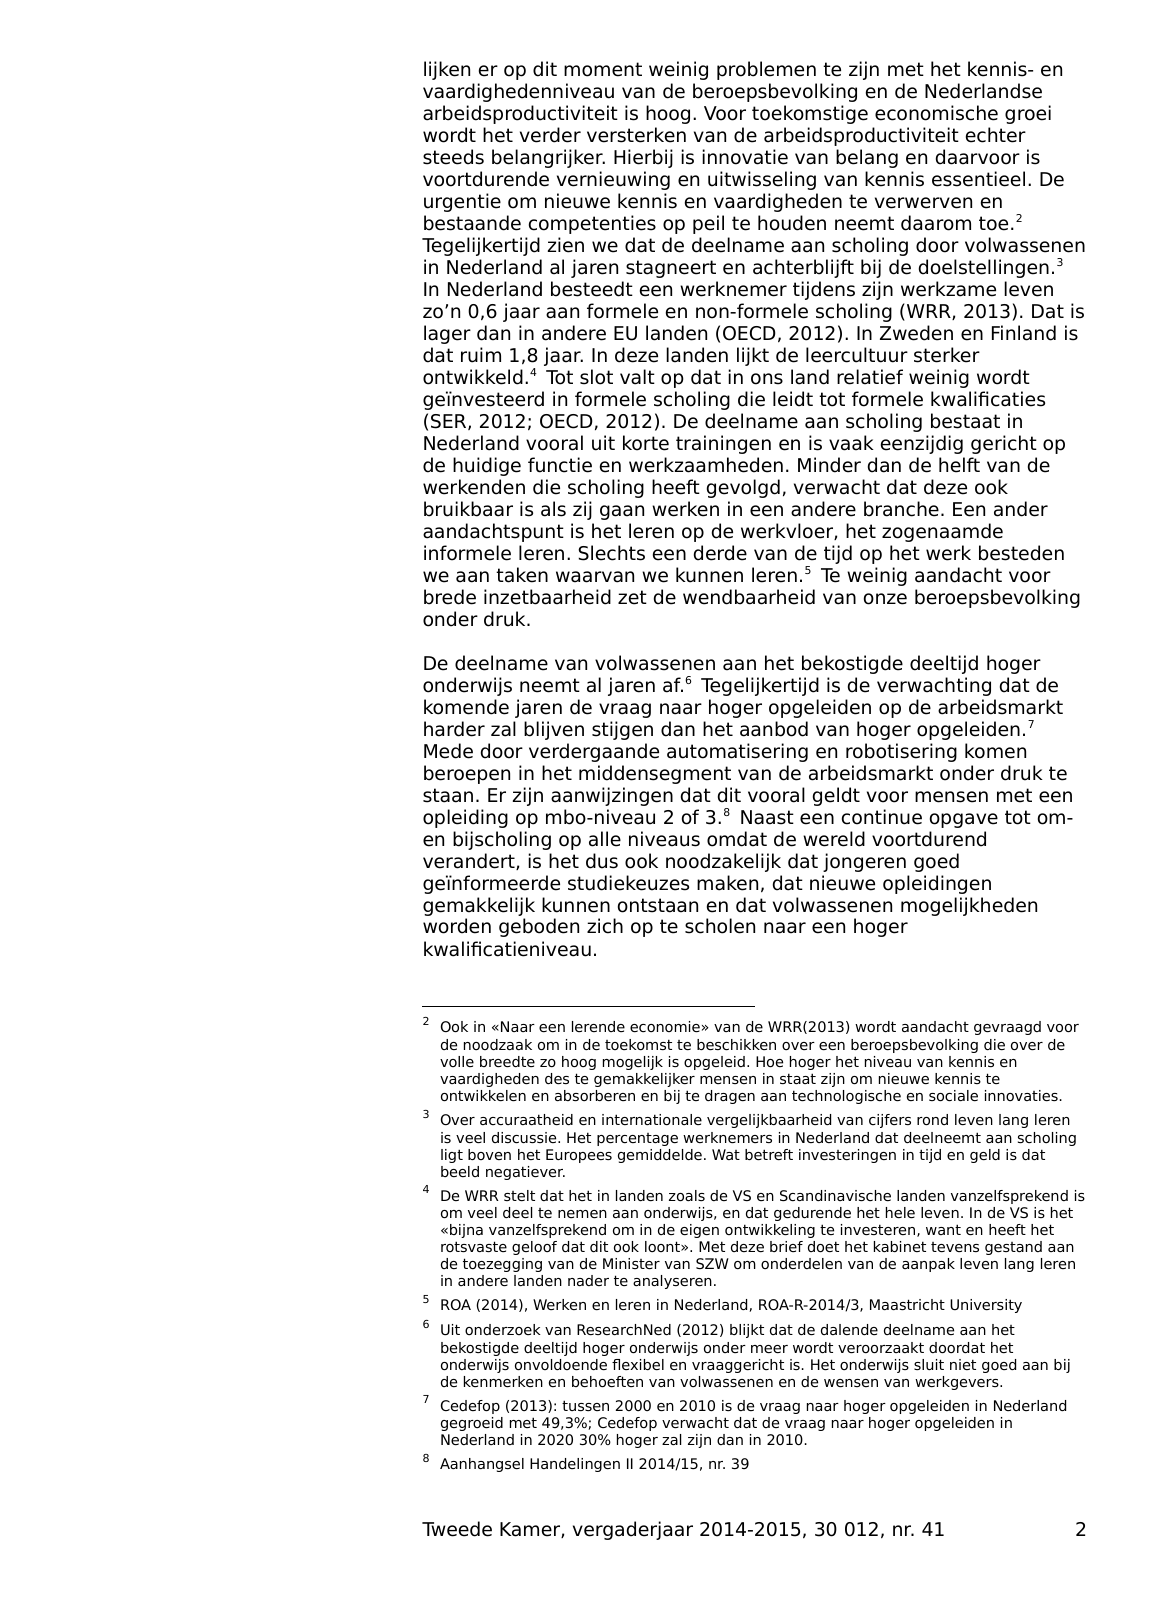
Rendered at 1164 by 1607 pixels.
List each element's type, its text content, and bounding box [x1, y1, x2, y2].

text De WRR stelt dat het in landen zoals de VS en Scandinavische landen vanzelfsprekend is om veel deel te nemen aan onderwijs, en dat gedurende het hele leven. In de VS is het «bijna vanzelfsprekend om in de eigen ontwikkeling te investeren, want en heeft het rotsvaste geloof dat dit ook loont». Met deze brief doet het kabinet tevens gestand aan de toezegging van de Minister van SZW om onderdelen van de aanpak leven lang leren in andere landen nader te analyseren. [422, 1183, 1087, 1290]
text ROA (2014), Werken en leren in Nederland, ROA-R-2014/3, Maastricht University [422, 1293, 1087, 1315]
text De deelname van volwassenen aan het bekostigde deeltijd hoger onderwijs neemt al jaren af. Tegelijkertijd is de verwachting dat de komende jaren de vraag naar hoger opgeleiden op de arbeidsmarkt harder zal blijven stijgen dan het aanbod van hoger opgeleiden. Mede door verdergaande automatisering en robotisering komen beroepen in het middensegment van de arbeidsmarkt onder druk te staan. Er zijn aanwijzingen dat dit vooral geldt voor mensen met een opleiding op mbo-niveau 2 of 3. Naast een continue opgave tot om- en bijscholing op alle niveaus omdat de wereld voortdurend verandert, is het dus ook noodzakelijk dat jongeren goed geïnformeerde studiekeuzes maken, dat nieuwe opleidingen gemakkelijk kunnen ontstaan en dat volwassenen mogelijkheden worden geboden zich op te scholen naar een hoger kwalificatieniveau. [422, 653, 1087, 960]
text Cedefop (2013): tussen 2000 en 2010 is de vraag naar hoger opgeleiden in Nederland gegroeid met 49,3%; Cedefop verwacht dat de vraag naar hoger opgeleiden in Nederland in 2020 30% hoger zal zijn dan in 2010. [422, 1393, 1087, 1449]
text Uit onderzoek van ResearchNed (2012) blijkt dat de dalende deelname aan het bekostigde deeltijd hoger onderwijs onder meer wordt veroorzaakt doordat het onderwijs onvoldoende flexibel en vraaggericht is. Het onderwijs sluit niet goed aan bij de kenmerken en behoeften van volwassenen en de wensen van werkgevers. [422, 1318, 1087, 1391]
text Ook in «Naar een lerende economie» van de WRR(2013) wordt aandacht gevraagd voor de noodzaak om in de toekomst te beschikken over een beroepsbevolking die over de volle breedte zo hoog mogelijk is opgeleid. Hoe hoger het niveau van kennis en vaardigheden des te gemakkelijker mensen in staat zijn om nieuwe kennis te ontwikkelen en absorberen en bij te dragen aan technologische en sociale innovaties. [422, 1015, 1087, 1105]
text Aanhangsel Handelingen II 2014/15, nr. 39 [422, 1452, 1087, 1474]
text Over accuraatheid en internationale vergelijkbaarheid van cijfers rond leven lang leren is veel discussie. Het percentage werknemers in Nederland dat deelneemt aan scholing ligt boven het Europees gemiddelde. Wat betreft investeringen in tijd en geld is dat beeld negatiever. [422, 1108, 1087, 1181]
text Tegelijkertijd zien we dat de deelname aan scholing door volwassenen in Nederland al jaren stagneert en achterblijft bij de doelstellingen. In Nederland besteedt een werknemer tijdens zijn werkzame leven zo’n 0,6 jaar aan formele en non-formele scholing (WRR, 2013). Dat is lager dan in andere EU landen (OECD, 2012). In Zweden en Finland is dat ruim 1,8 jaar. In deze landen lijkt de leercultuur sterker ontwikkeld. Tot slot valt op dat in ons land relatief weinig wordt geïnvesteerd in formele scholing die leidt tot formele kwalificaties (SER, 2012; OECD, 2012). De deelname aan scholing bestaat in Nederland vooral uit korte trainingen en is vaak eenzijdig gericht op de huidige functie en werkzaamheden. Minder dan de helft van de werkenden die scholing heeft gevolgd, verwacht dat deze ook bruikbaar is als zij gaan werken in een andere branche. Een ander aandachtspunt is het leren op de werkvloer, het zogenaamde informele leren. Slechts een derde van de tijd op het werk besteden we aan taken waarvan we kunnen leren. Te weinig aandacht voor brede inzetbaarheid zet de wendbaarheid van onze beroepsbevolking onder druk. [422, 235, 1087, 631]
text lijken er op dit moment weinig problemen te zijn met het kennis- en vaardighedenniveau van de beroepsbevolking en de Nederlandse arbeidsproductiviteit is hoog. Voor toekomstige economische groei wordt het verder versterken van de arbeidsproductiviteit echter steeds belangrijker. Hierbij is innovatie van belang en daarvoor is voortdurende vernieuwing en uitwisseling van kennis essentieel. De urgentie om nieuwe kennis en vaardigheden te verwerven en bestaande competenties op peil te houden neemt daarom toe. [422, 59, 1087, 235]
